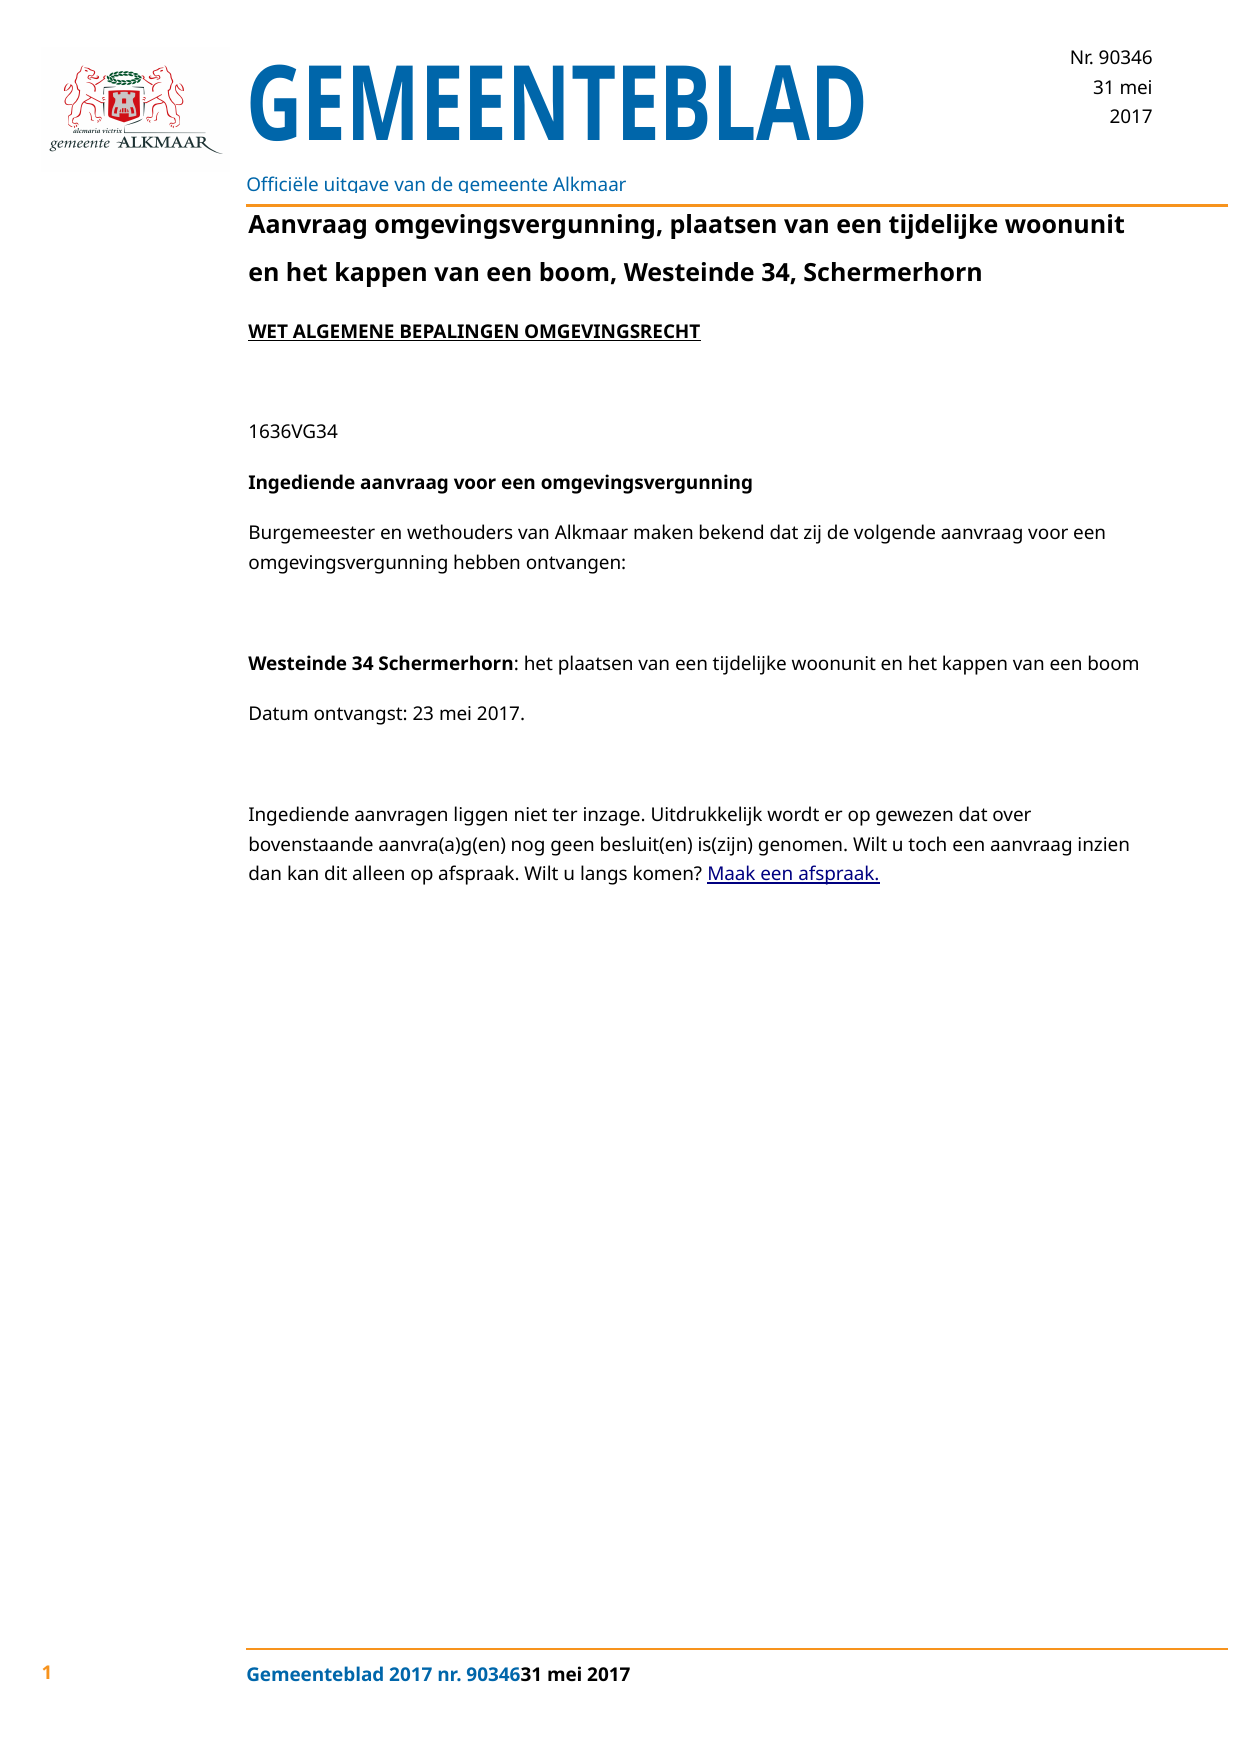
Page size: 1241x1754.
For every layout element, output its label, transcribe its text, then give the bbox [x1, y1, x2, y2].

picture [41, 47, 231, 172]
text Datum ontvangst: 23 mei 2017. [248, 700, 1152, 726]
text Ingediende aanvragen liggen niet ter inzage. Uitdrukkelijk wordt er op gewezen dat over bovenstaande aanvra(a)g(en) nog geen besluit(en) is(zijn) genomen. Wilt u toch een aanvraag inzien dan kan dit alleen op afspraak. Wilt u langs komen? Maak een afspraak. [248, 801, 1152, 886]
text WET ALGEMENE BEPALINGEN OMGEVINGSRECHT [248, 318, 1152, 344]
text 1636VG34 [248, 419, 1152, 444]
text Aanvraag omgevingsvergunning, plaatsen van een tijdelijke woonunit en het kappen van een boom, Westeinde 34, Schermerhorn [248, 207, 1152, 288]
text Burgemeester en wethouders van Alkmaar maken bekend dat zij de volgende aanvraag voor een omgevingsvergunning hebben ontvangen: [248, 519, 1152, 575]
text Ingediende aanvraag voor een omgevingsvergunning [248, 469, 1152, 495]
text Westeinde 34 Schermerhorn: het plaatsen van een tijdelijke woonunit en het kappen van een boom [248, 650, 1152, 676]
